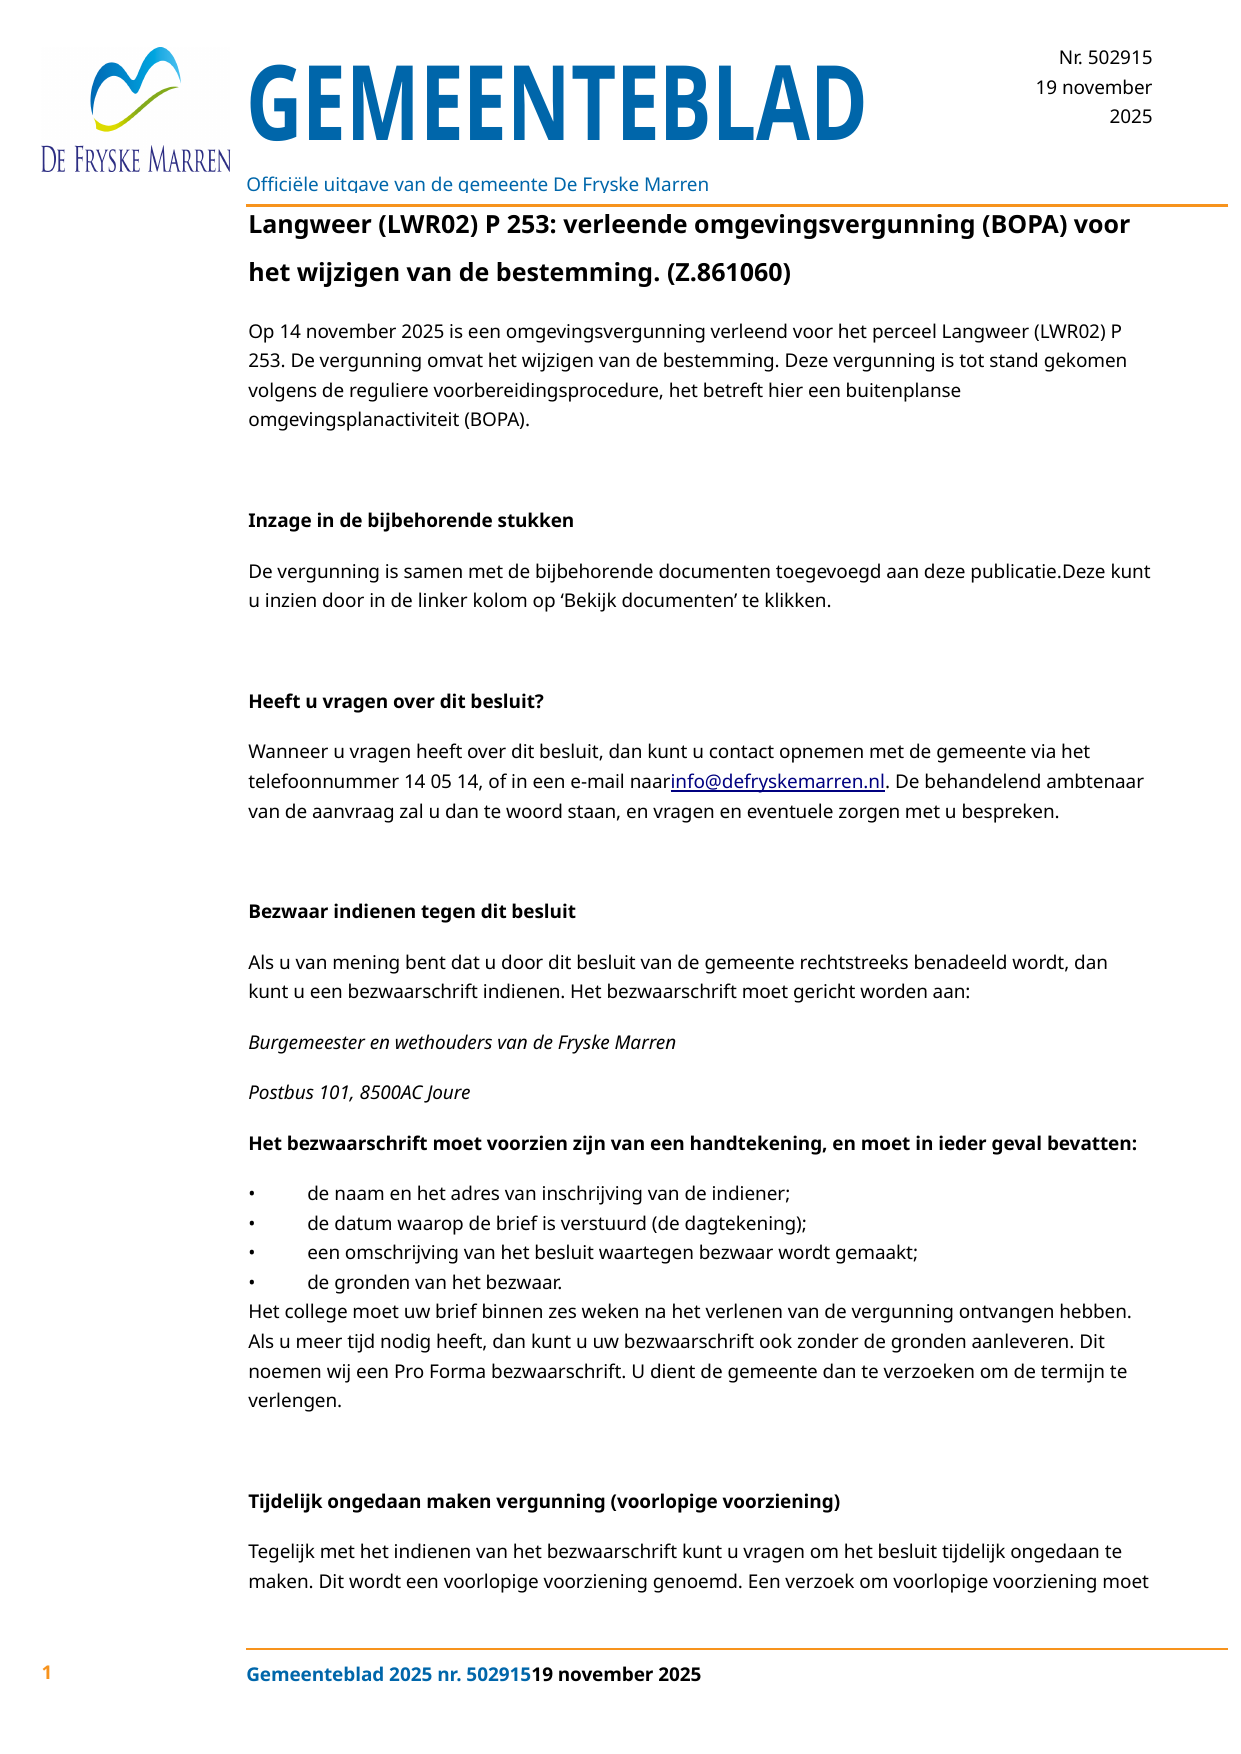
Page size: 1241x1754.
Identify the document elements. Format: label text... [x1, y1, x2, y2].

text Inzage in de bijbehorende stukken [248, 507, 1152, 533]
text Heeft u vragen over dit besluit? [248, 688, 1152, 714]
list de datum waarop de brief is verstuurd (de dagtekening); [248, 1210, 1152, 1236]
picture [41, 47, 231, 172]
text Tegelijk met het indienen van het bezwaarschrift kunt u vragen om het besluit tijdelijk ongedaan te maken. Dit wordt een voorlopige voorziening genoemd. Een verzoek om voorlopige voorziening moet [248, 1539, 1152, 1594]
text Het college moet uw brief binnen zes weken na het verlenen van de vergunning ontvangen hebben. Als u meer tijd nodig heeft, dan kunt u uw bezwaarschrift ook zonder de gronden aanleveren. Dit noemen wij een Pro Forma bezwaarschrift. U dient de gemeente dan te verzoeken om de termijn te verlengen. [248, 1299, 1152, 1413]
list de gronden van het bezwaar. [248, 1269, 1152, 1295]
text Burgemeester en wethouders van de Fryske Marren [248, 1029, 1152, 1055]
text De vergunning is samen met de bijbehorende documenten toegevoegd aan deze publicatie.Deze kunt u inzien door in de linker kolom op ‘Bekijk documenten’ te klikken. [248, 558, 1152, 613]
list de naam en het adres van inschrijving van de indiener; [248, 1180, 1152, 1206]
text Wanneer u vragen heeft over dit besluit, dan kunt u contact opnemen met de gemeente via het telefoonnummer 14 05 14, of in een e-mail naarinfo@defryskemarren.nl. De behandelend ambtenaar van de aanvraag zal u dan te woord staan, en vragen en eventuele zorgen met u bespreken. [248, 739, 1152, 824]
list een omschrijving van het besluit waartegen bezwaar wordt gemaakt; [248, 1239, 1152, 1265]
text Als u van mening bent dat u door dit besluit van de gemeente rechtstreeks benadeeld wordt, dan kunt u een bezwaarschrift indienen. Het bezwaarschrift moet gericht worden aan: [248, 949, 1152, 1004]
text Op 14 november 2025 is een omgevingsvergunning verleend voor het perceel Langweer (LWR02) P 253. De vergunning omvat het wijzigen van de bestemming. Deze vergunning is tot stand gekomen volgens de reguliere voorbereidingsprocedure, het betreft hier een buitenplanse omgevingsplanactiviteit (BOPA). [248, 318, 1152, 432]
text Langweer (LWR02) P 253: verleende omgevingsvergunning (BOPA) voor het wijzigen van de bestemming. (Z.861060) [248, 207, 1152, 288]
text Het bezwaarschrift moet voorzien zijn van een handtekening, en moet in ieder geval bevatten: [248, 1130, 1152, 1156]
text Bezwaar indienen tegen dit besluit [248, 899, 1152, 924]
text Postbus 101, 8500AC Joure [248, 1079, 1152, 1105]
text Tijdelijk ongedaan maken vergunning (voorlopige voorziening) [248, 1488, 1152, 1514]
